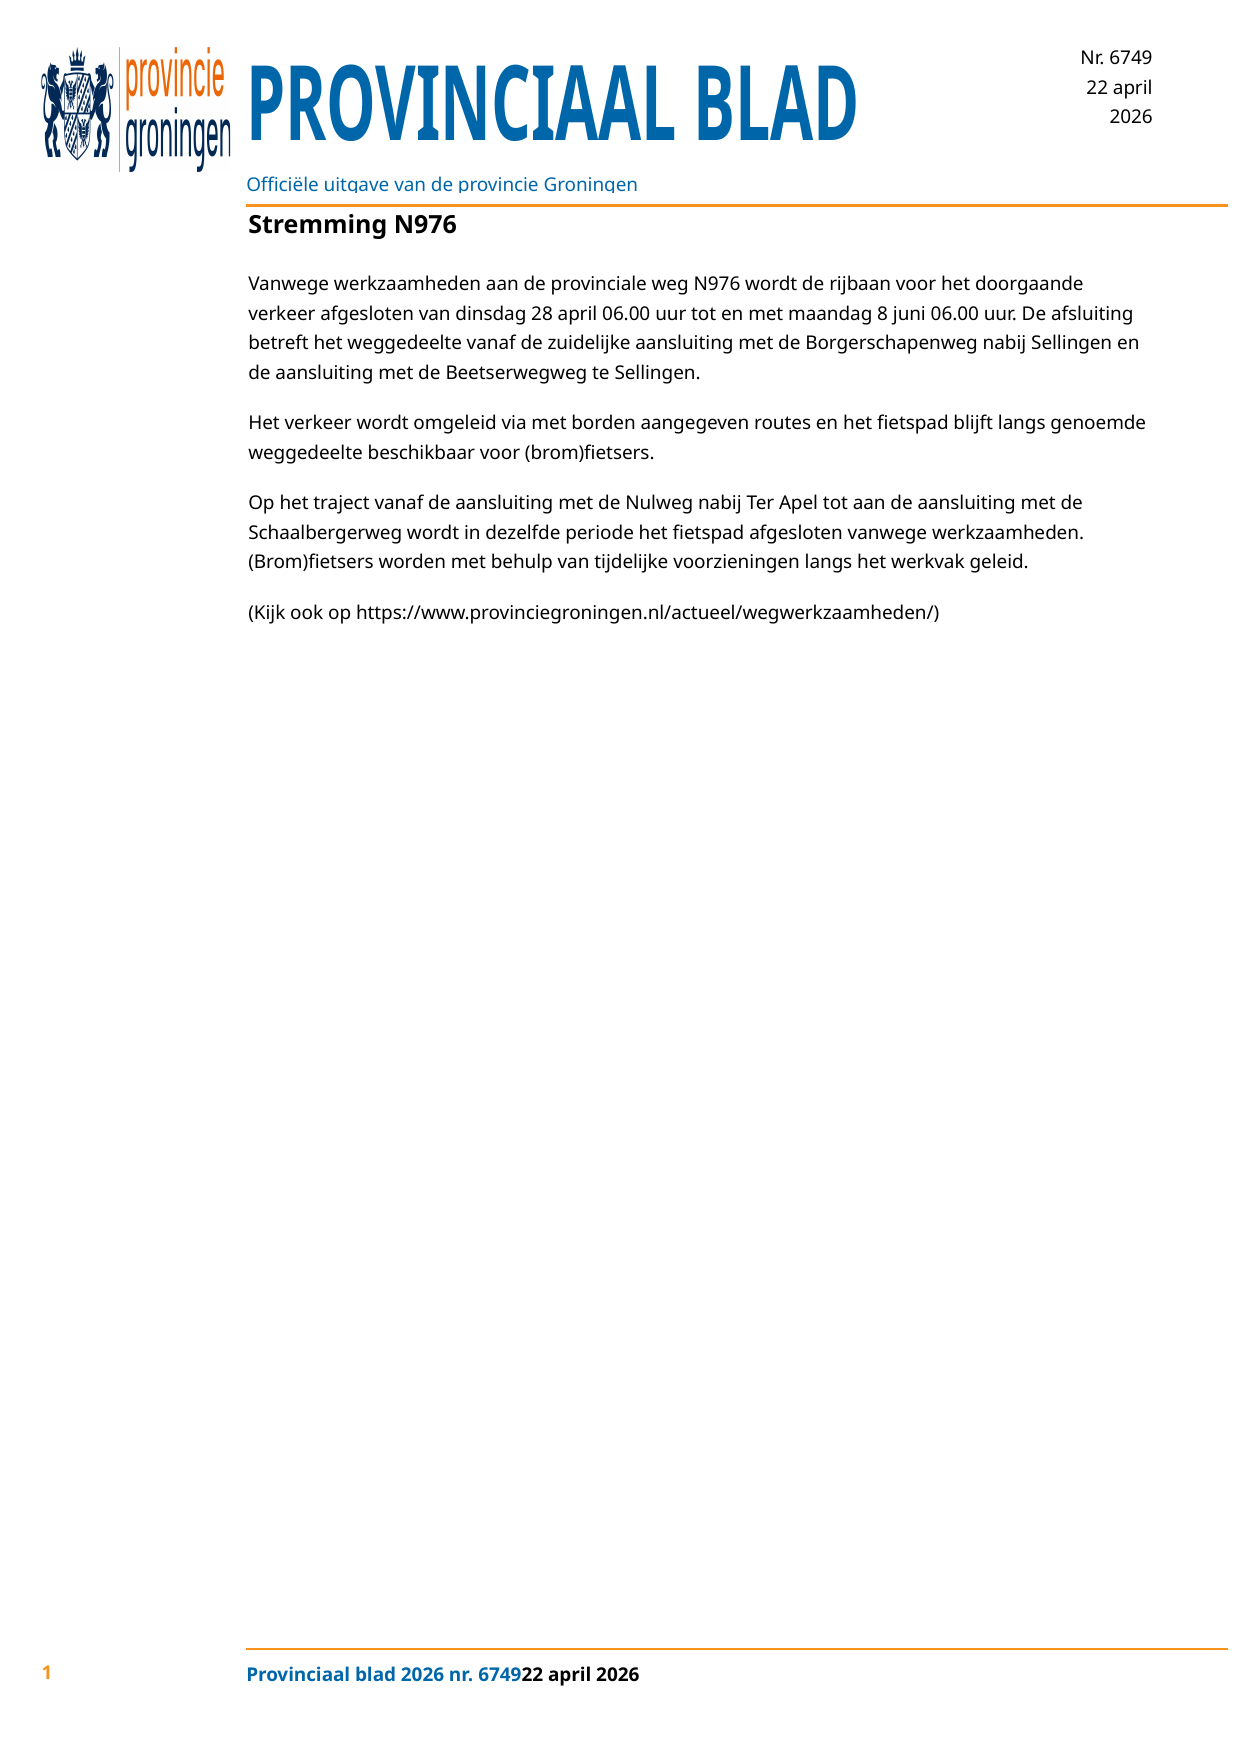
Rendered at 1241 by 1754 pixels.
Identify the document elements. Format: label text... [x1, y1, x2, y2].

text Op het traject vanaf de aansluiting met de Nulweg nabij Ter Apel tot aan de aansluiting met de Schaalbergerweg wordt in dezelfde periode het fietspad afgesloten vanwege werkzaamheden. (Brom)fietsers worden met behulp van tijdelijke voorzieningen langs het werkvak geleid. [248, 489, 1152, 574]
text (Kijk ook op https://www.provinciegroningen.nl/actueel/wegwerkzaamheden/) [248, 599, 1152, 625]
picture [41, 47, 231, 172]
text Het verkeer wordt omgeleid via met borden aangegeven routes en het fietspad blijft langs genoemde weggedeelte beschikbaar voor (brom)fietsers. [248, 409, 1152, 465]
text Vanwege werkzaamheden aan de provinciale weg N976 wordt de rijbaan voor het doorgaande verkeer afgesloten van dinsdag 28 april 06.00 uur tot en met maandag 8 juni 06.00 uur. De afsluiting betreft het weggedeelte vanaf de zuidelijke aansluiting met de Borgerschapenweg nabij Sellingen en de aansluiting met de Beetserwegweg te Sellingen. [248, 270, 1152, 385]
text Stremming N976 [248, 207, 1152, 241]
